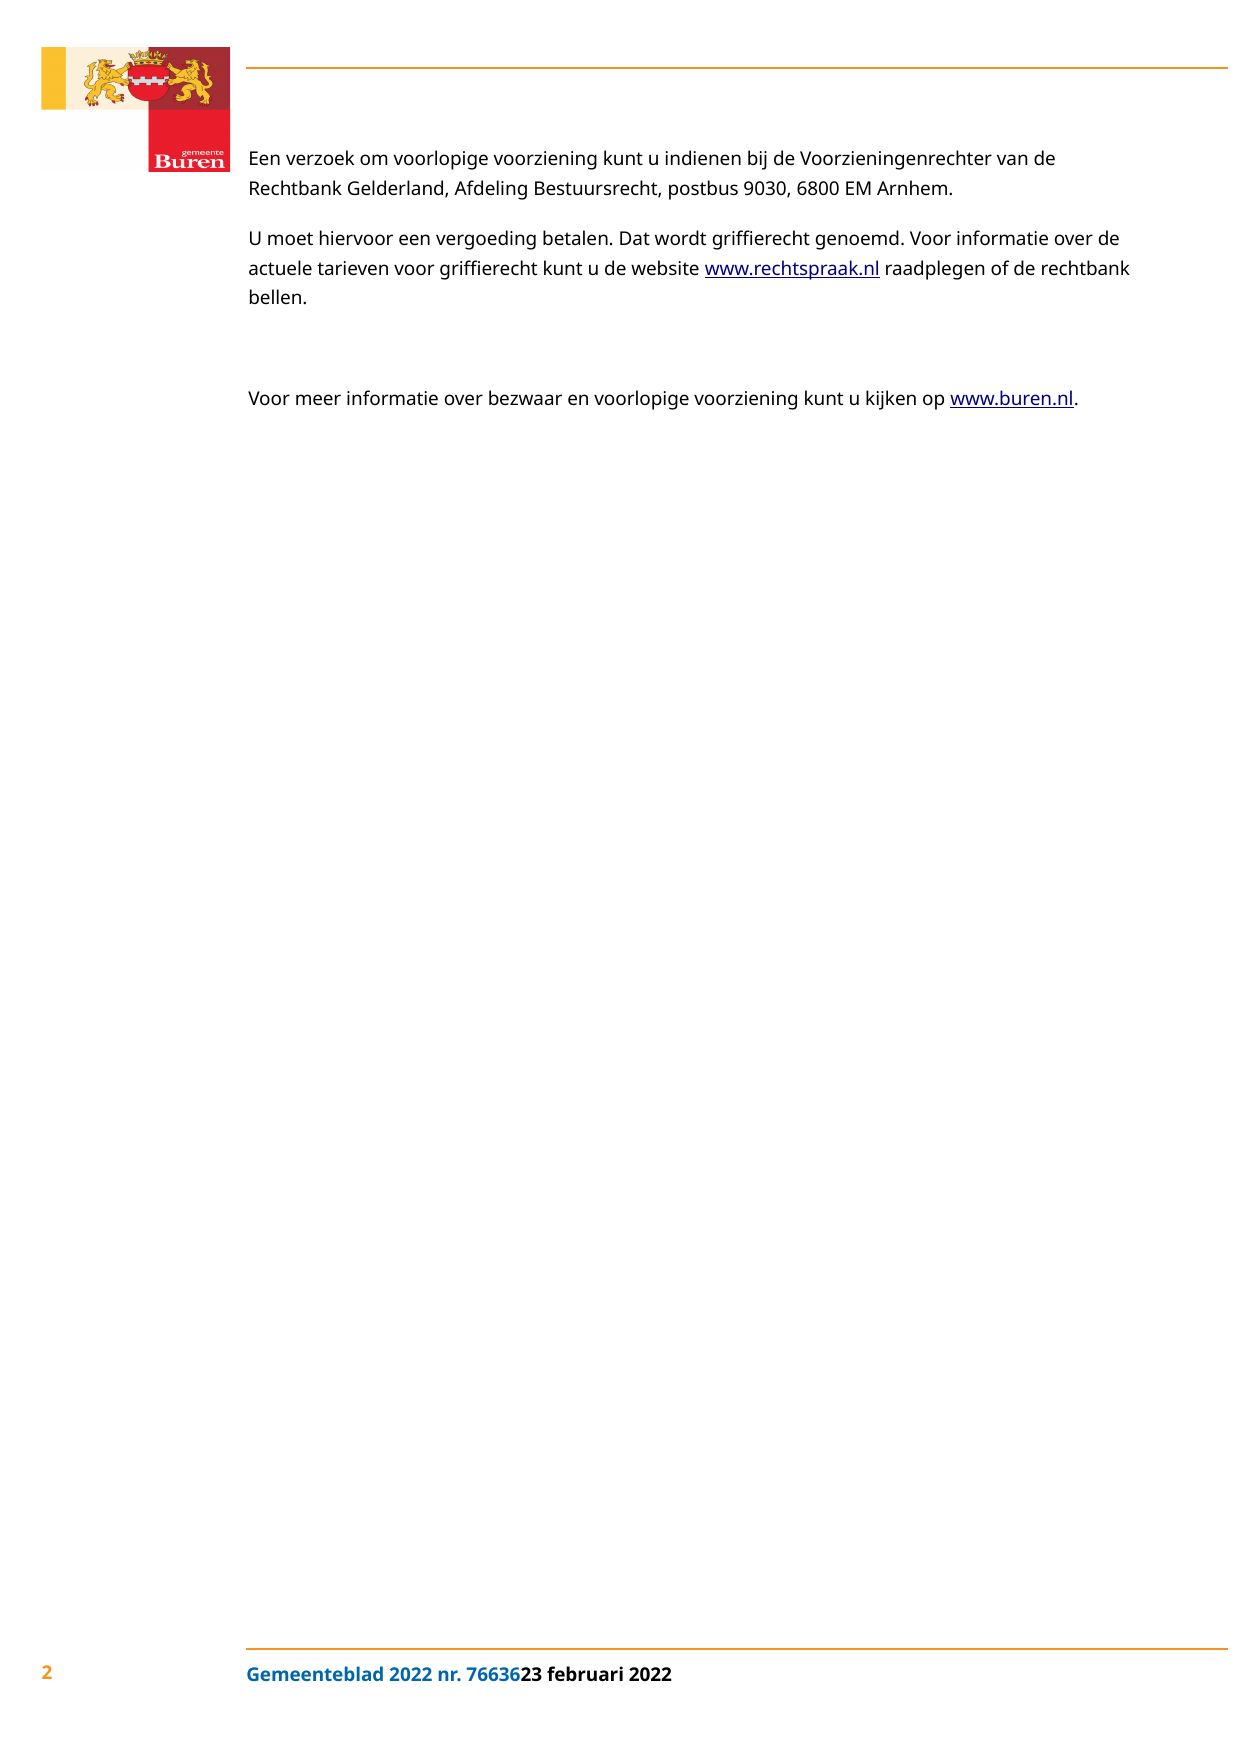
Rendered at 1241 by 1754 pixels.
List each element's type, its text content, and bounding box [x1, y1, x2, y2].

picture [41, 47, 231, 172]
text U moet hiervoor een vergoeding betalen. Dat wordt griffierecht genoemd. Voor informatie over de actuele tarieven voor griffierecht kunt u de website www.rechtspraak.nl raadplegen of de rechtbank bellen. [248, 225, 1152, 310]
text Een verzoek om voorlopige voorziening kunt u indienen bij de Voorzieningenrechter van de Rechtbank Gelderland, Afdeling Bestuursrecht, postbus 9030, 6800 EM Arnhem. [248, 145, 1152, 201]
text Voor meer informatie over bezwaar en voorlopige voorziening kunt u kijken op www.buren.nl. [248, 385, 1152, 411]
